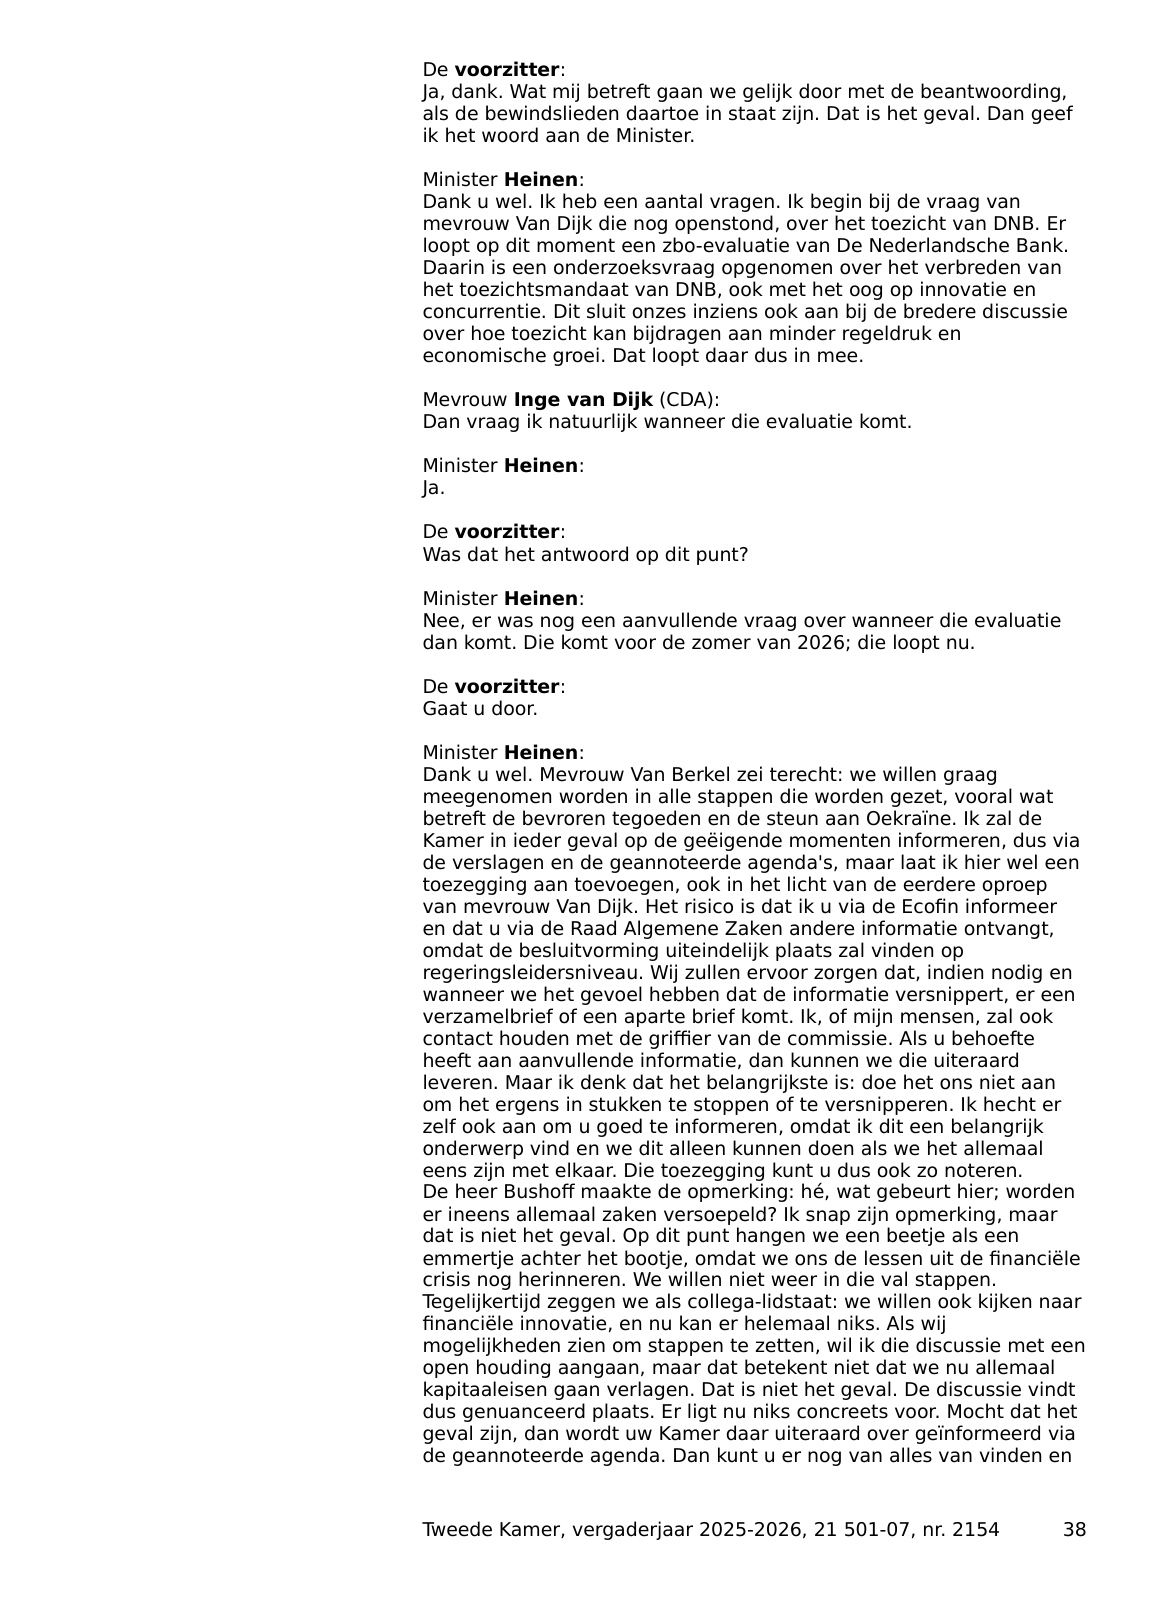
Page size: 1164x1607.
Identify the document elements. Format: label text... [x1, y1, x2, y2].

text Minister Heinen: [422, 455, 1087, 477]
text De voorzitter: [422, 521, 1087, 543]
text Gaat u door. [422, 698, 1087, 720]
text De voorzitter: [422, 676, 1087, 698]
text Ja, dank. Wat mij betreft gaan we gelijk door met de beantwoording, als de bewindslieden daartoe in staat zijn. Dat is het geval. Dan geef ik het woord aan de Minister. [422, 81, 1087, 147]
text Minister Heinen: [422, 169, 1087, 191]
text Nee, er was nog een aanvullende vraag over wanneer die evaluatie dan komt. Die komt voor de zomer van 2026; die loopt nu. [422, 609, 1087, 653]
text Dan vraag ik natuurlijk wanneer die evaluatie komt. [422, 411, 1087, 433]
text Minister Heinen: [422, 588, 1087, 609]
text De voorzitter: [422, 59, 1087, 81]
text Ja. [422, 477, 1087, 499]
text Dank u wel. Ik heb een aantal vragen. Ik begin bij de vraag van mevrouw Van Dijk die nog openstond, over het toezicht van DNB. Er loopt op dit moment een zbo-evaluatie van De Nederlandsche Bank. Daarin is een onderzoeksvraag opgenomen over het verbreden van het toezichtsmandaat van DNB, ook met het oog op innovatie en concurrentie. Dit sluit onzes inziens ook aan bij de bredere discussie over hoe toezicht kan bijdragen aan minder regeldruk en economische groei. Dat loopt daar dus in mee. [422, 191, 1087, 367]
text De heer Bushoff maakte de opmerking: hé, wat gebeurt hier; worden er ineens allemaal zaken versoepeld? Ik snap zijn opmerking, maar dat is niet het geval. Op dit punt hangen we een beetje als een emmertje achter het bootje, omdat we ons de lessen uit de financiële crisis nog herinneren. We willen niet weer in die val stappen. Tegelijkertijd zeggen we als collega-lidstaat: we willen ook kijken naar financiële innovatie, en nu kan er helemaal niks. Als wij mogelijkheden zien om stappen te zetten, wil ik die discussie met een open houding aangaan, maar dat betekent niet dat we nu allemaal kapitaaleisen gaan verlagen. Dat is niet het geval. De discussie vindt dus genuanceerd plaats. Er ligt nu niks concreets voor. Mocht dat het geval zijn, dan wordt uw Kamer daar uiteraard over geïnformeerd via de geannoteerde agenda. Dan kunt u er nog van alles van vinden en [422, 1181, 1087, 1467]
text Mevrouw Inge van Dijk (CDA): [422, 389, 1087, 411]
text Minister Heinen: [422, 742, 1087, 764]
text Was dat het antwoord op dit punt? [422, 543, 1087, 565]
text Dank u wel. Mevrouw Van Berkel zei terecht: we willen graag meegenomen worden in alle stappen die worden gezet, vooral wat betreft de bevroren tegoeden en de steun aan Oekraïne. Ik zal de Kamer in ieder geval op de geëigende momenten informeren, dus via de verslagen en de geannoteerde agenda's, maar laat ik hier wel een toezegging aan toevoegen, ook in het licht van de eerdere oproep van mevrouw Van Dijk. Het risico is dat ik u via de Ecofin informeer en dat u via de Raad Algemene Zaken andere informatie ontvangt, omdat de besluitvorming uiteindelijk plaats zal vinden op regeringsleidersniveau. Wij zullen ervoor zorgen dat, indien nodig en wanneer we het gevoel hebben dat de informatie versnippert, er een verzamelbrief of een aparte brief komt. Ik, of mijn mensen, zal ook contact houden met de griffier van de commissie. Als u behoefte heeft aan aanvullende informatie, dan kunnen we die uiteraard leveren. Maar ik denk dat het belangrijkste is: doe het ons niet aan om het ergens in stukken te stoppen of te versnipperen. Ik hecht er zelf ook aan om u goed te informeren, omdat ik dit een belangrijk onderwerp vind en we dit alleen kunnen doen als we het allemaal eens zijn met elkaar. Die toezegging kunt u dus ook zo noteren. [422, 764, 1087, 1181]
